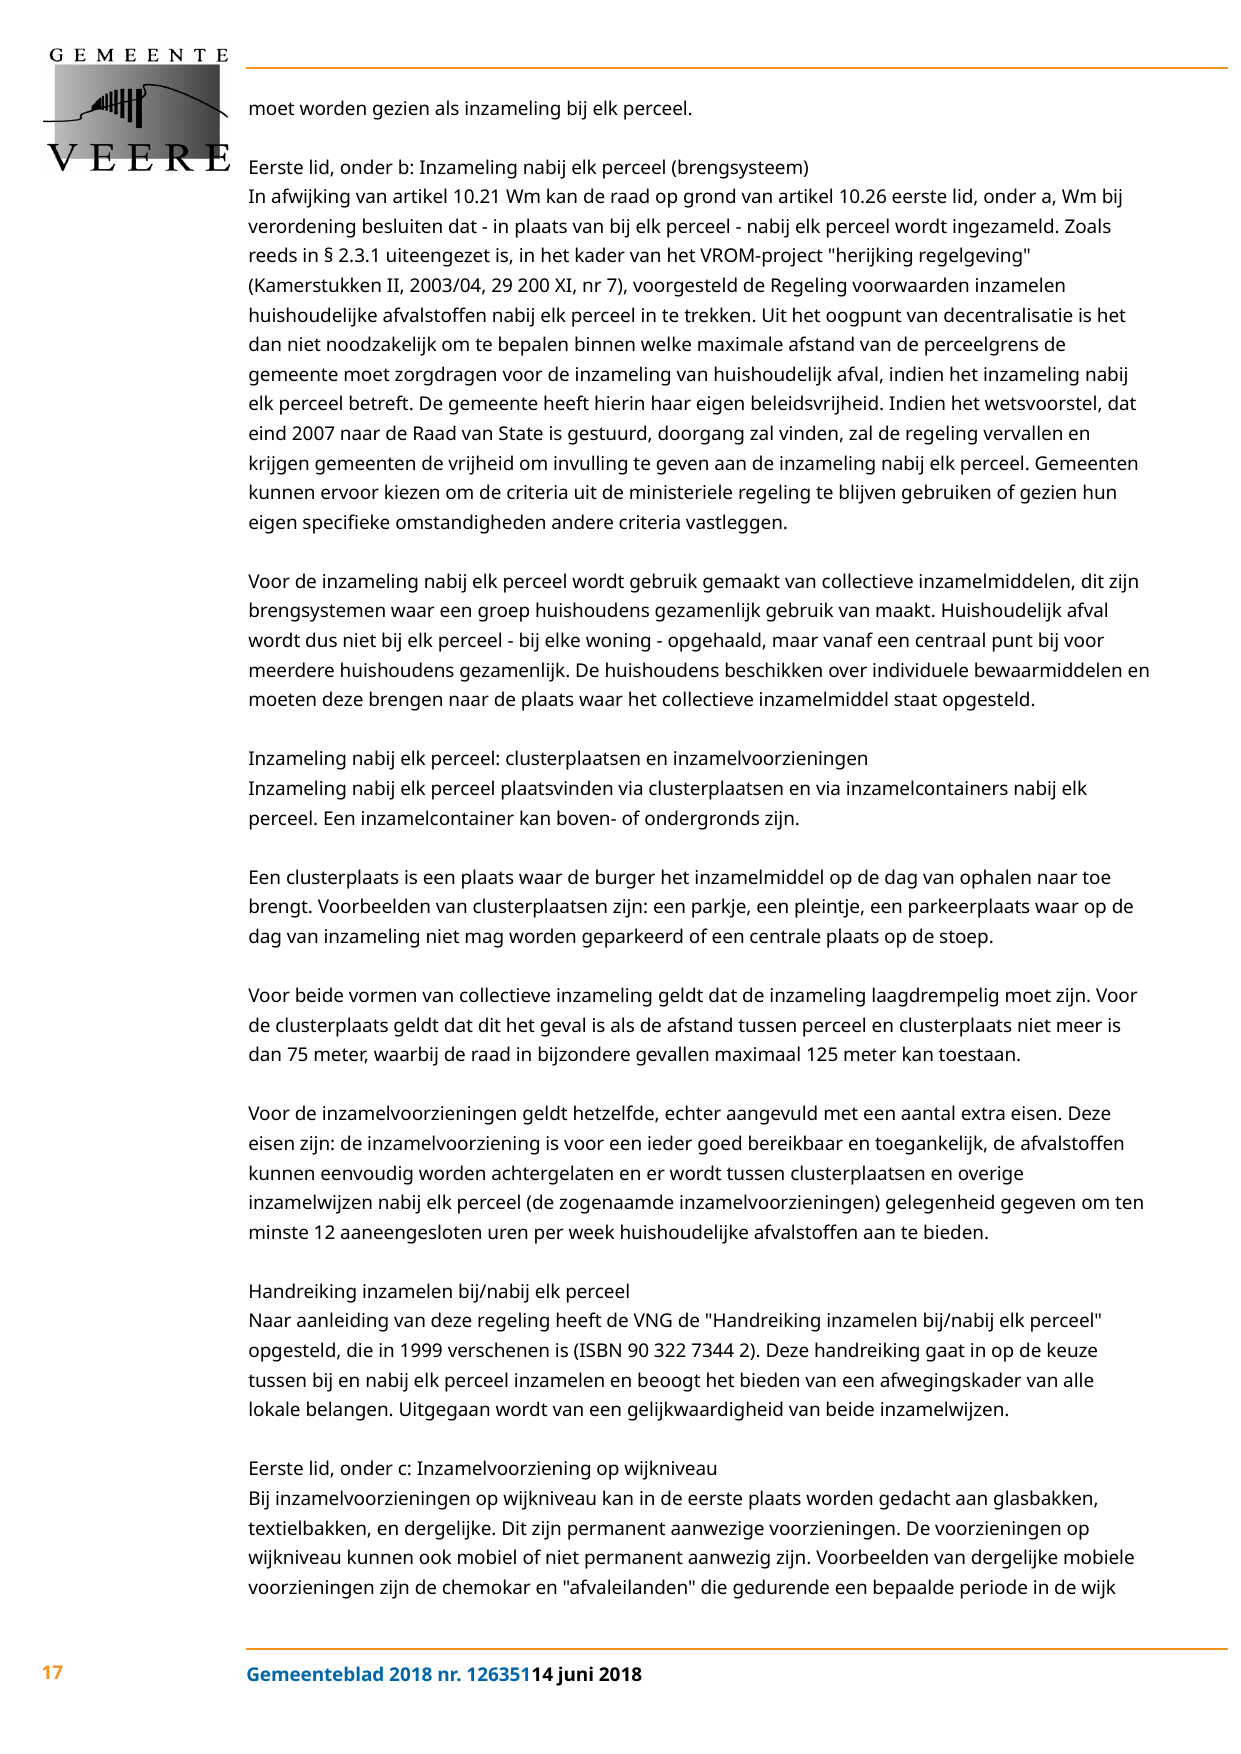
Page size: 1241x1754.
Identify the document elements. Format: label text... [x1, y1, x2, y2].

text In afwijking van artikel 10.21 Wm kan de raad op grond van artikel 10.26 eerste lid, onder a, Wm bij verordening besluiten dat - in plaats van bij elk perceel - nabij elk perceel wordt ingezameld. Zoals reeds in § 2.3.1 uiteengezet is, in het kader van het VROM-project "herijking regelgeving" (Kamerstukken II, 2003/04, 29 200 XI, nr 7), voorgesteld de Regeling voorwaarden inzamelen huishoudelijke afvalstoffen nabij elk perceel in te trekken. Uit het oogpunt van decentralisatie is het dan niet noodzakelijk om te bepalen binnen welke maximale afstand van de perceelgrens de gemeente moet zorgdragen voor de inzameling van huishoudelijk afval, indien het inzameling nabij elk perceel betreft. De gemeente heeft hierin haar eigen beleidsvrijheid. Indien het wetsvoorstel, dat eind 2007 naar de Raad van State is gestuurd, doorgang zal vinden, zal de regeling vervallen en krijgen gemeenten de vrijheid om invulling te geven aan de inzameling nabij elk perceel. Gemeenten kunnen ervoor kiezen om de criteria uit de ministeriele regeling te blijven gebruiken of gezien hun eigen specifieke omstandigheden andere criteria vastleggen. [248, 183, 1152, 535]
text Handreiking inzamelen bij/nabij elk perceel [248, 1278, 1152, 1304]
text Eerste lid, onder b: Inzameling nabij elk perceel (brengsysteem) [248, 154, 1152, 180]
text moet worden gezien als inzameling bij elk perceel. [248, 95, 1152, 121]
text Naar aanleiding van deze regeling heeft de VNG de "Handreiking inzamelen bij/nabij elk perceel" opgesteld, die in 1999 verschenen is (ISBN 90 322 7344 2). Deze handreiking gaat in op de keuze tussen bij en nabij elk perceel inzamelen en beoogt het bieden van een afwegingskader van alle lokale belangen. Uitgegaan wordt van een gelijkwaardigheid van beide inzamelwijzen. [248, 1308, 1152, 1422]
text Een clusterplaats is een plaats waar de burger het inzamelmiddel op de dag van ophalen naar toe brengt. Voorbeelden van clusterplaatsen zijn: een parkje, een pleintje, een parkeerplaats waar op de dag van inzameling niet mag worden geparkeerd of een centrale plaats op de stoep. [248, 864, 1152, 949]
text Inzameling nabij elk perceel plaatsvinden via clusterplaatsen en via inzamelcontainers nabij elk perceel. Een inzamelcontainer kan boven- of ondergronds zijn. [248, 775, 1152, 831]
text Inzameling nabij elk perceel: clusterplaatsen en inzamelvoorzieningen [248, 746, 1152, 771]
text Voor de inzameling nabij elk perceel wordt gebruik gemaakt van collectieve inzamelmiddelen, dit zijn brengsystemen waar een groep huishoudens gezamenlijk gebruik van maakt. Huishoudelijk afval wordt dus niet bij elk perceel - bij elke woning - opgehaald, maar vanaf een centraal punt bij voor meerdere huishoudens gezamenlijk. De huishoudens beschikken over individuele bewaarmiddelen en moeten deze brengen naar de plaats waar het collectieve inzamelmiddel staat opgesteld. [248, 568, 1152, 712]
picture [41, 47, 231, 172]
text Bij inzamelvoorzieningen op wijkniveau kan in de eerste plaats worden gedacht aan glasbakken, textielbakken, en dergelijke. Dit zijn permanent aanwezige voorzieningen. De voorzieningen op wijkniveau kunnen ook mobiel of niet permanent aanwezig zijn. Voorbeelden van dergelijke mobiele voorzieningen zijn de chemokar en "afvaleilanden" die gedurende een bepaalde periode in de wijk [248, 1485, 1152, 1600]
text Voor beide vormen van collectieve inzameling geldt dat de inzameling laagdrempelig moet zijn. Voor de clusterplaats geldt dat dit het geval is als de afstand tussen perceel en clusterplaats niet meer is dan 75 meter, waarbij de raad in bijzondere gevallen maximaal 125 meter kan toestaan. [248, 982, 1152, 1067]
text Voor de inzamelvoorzieningen geldt hetzelfde, echter aangevuld met een aantal extra eisen. Deze eisen zijn: de inzamelvoorziening is voor een ieder goed bereikbaar en toegankelijk, de afvalstoffen kunnen eenvoudig worden achtergelaten en er wordt tussen clusterplaatsen en overige inzamelwijzen nabij elk perceel (de zogenaamde inzamelvoorzieningen) gelegenheid gegeven om ten minste 12 aaneengesloten uren per week huishoudelijke afvalstoffen aan te bieden. [248, 1101, 1152, 1245]
text Eerste lid, onder c: Inzamelvoorziening op wijkniveau [248, 1456, 1152, 1481]
